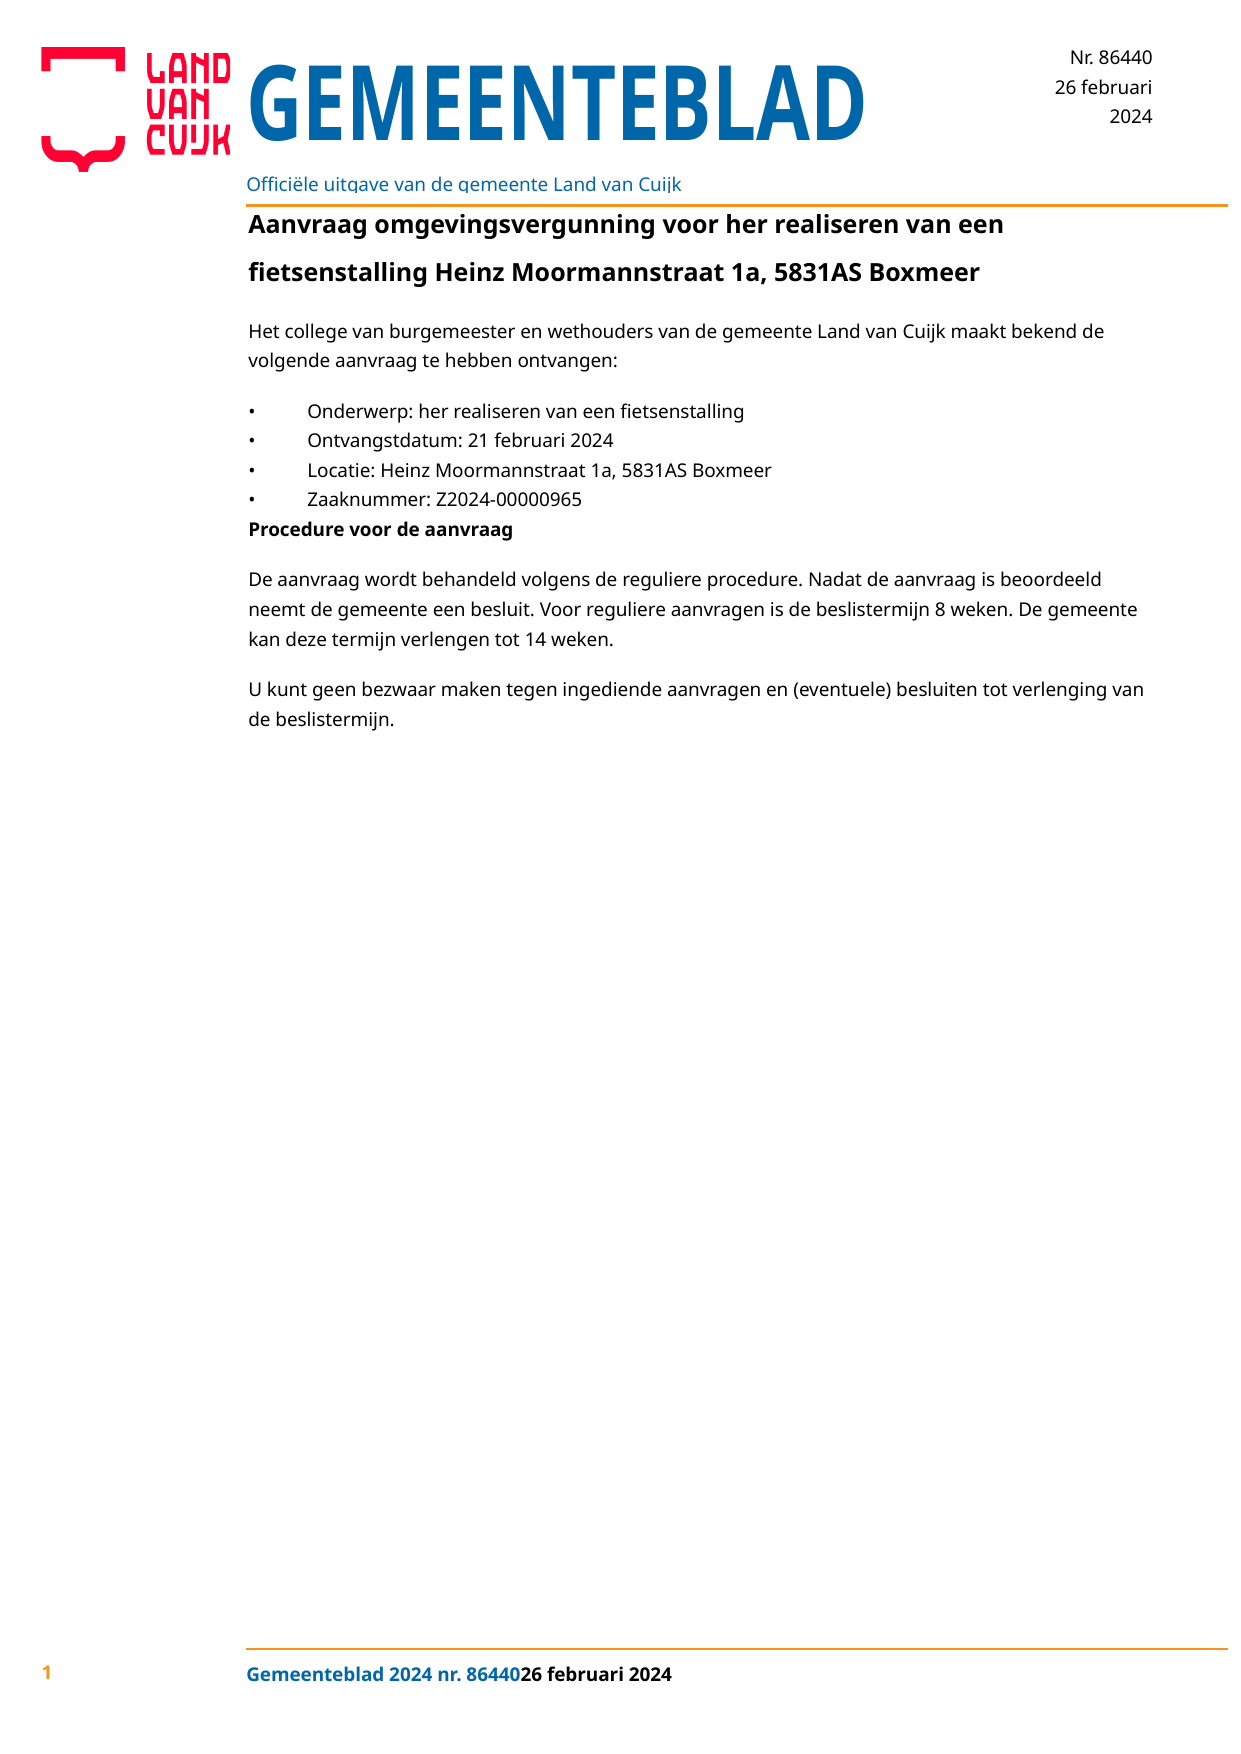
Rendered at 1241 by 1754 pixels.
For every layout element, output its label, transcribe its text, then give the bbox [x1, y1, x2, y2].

list Onderwerp: her realiseren van een fietsenstalling [248, 398, 1152, 424]
text Procedure voor de aanvraag [248, 516, 1152, 542]
list Ontvangstdatum: 21 februari 2024 [248, 427, 1152, 453]
list Locatie: Heinz Moormannstraat 1a, 5831AS Boxmeer [248, 457, 1152, 483]
text Aanvraag omgevingsvergunning voor her realiseren van een fietsenstalling Heinz Moormannstraat 1a, 5831AS Boxmeer [248, 207, 1152, 288]
text Het college van burgemeester en wethouders van de gemeente Land van Cuijk maakt bekend de volgende aanvraag te hebben ontvangen: [248, 318, 1152, 373]
list Zaaknummer: Z2024-00000965 [248, 487, 1152, 512]
text De aanvraag wordt behandeld volgens de reguliere procedure. Nadat de aanvraag is beoordeeld neemt de gemeente een besluit. Voor reguliere aanvragen is de beslistermijn 8 weken. De gemeente kan deze termijn verlengen tot 14 weken. [248, 567, 1152, 652]
picture [41, 47, 231, 172]
text U kunt geen bezwaar maken tegen ingediende aanvragen en (eventuele) besluiten tot verlenging van de beslistermijn. [248, 676, 1152, 732]
